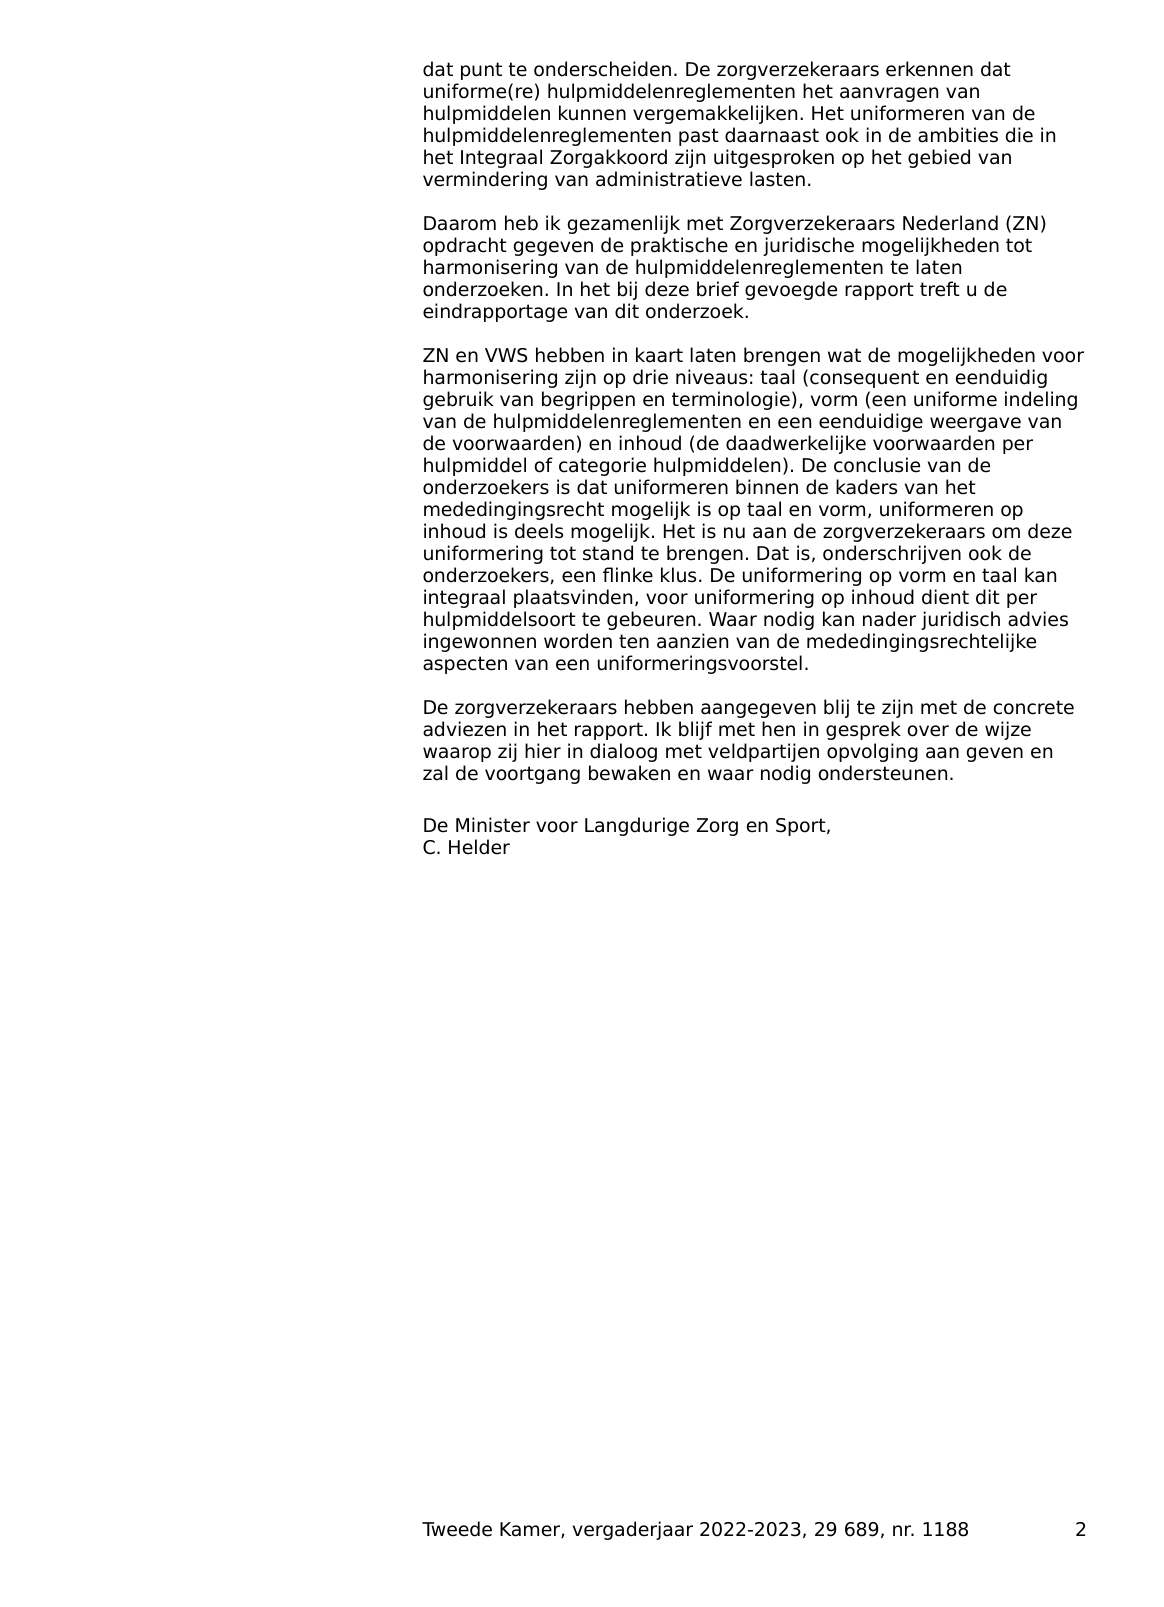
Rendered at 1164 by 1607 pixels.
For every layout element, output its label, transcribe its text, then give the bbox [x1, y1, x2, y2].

text De zorgverzekeraars hebben aangegeven blij te zijn met de concrete adviezen in het rapport. Ik blijf met hen in gesprek over de wijze waarop zij hier in dialoog met veldpartijen opvolging aan geven en zal de voortgang bewaken en waar nodig ondersteunen. [422, 697, 1087, 785]
text Daarom heb ik gezamenlijk met Zorgverzekeraars Nederland (ZN) opdracht gegeven de praktische en juridische mogelijkheden tot harmonisering van de hulpmiddelenreglementen te laten onderzoeken. In het bij deze brief gevoegde rapport treft u de eindrapportage van dit onderzoek. [422, 213, 1087, 323]
text De Minister voor Langdurige Zorg en Sport, C. Helder [422, 815, 1087, 859]
text dat punt te onderscheiden. De zorgverzekeraars erkennen dat uniforme(re) hulpmiddelenreglementen het aanvragen van hulpmiddelen kunnen vergemakkelijken. Het uniformeren van de hulpmiddelenreglementen past daarnaast ook in de ambities die in het Integraal Zorgakkoord zijn uitgesproken op het gebied van vermindering van administratieve lasten. [422, 59, 1087, 191]
text ZN en VWS hebben in kaart laten brengen wat de mogelijkheden voor harmonisering zijn op drie niveaus: taal (consequent en eenduidig gebruik van begrippen en terminologie), vorm (een uniforme indeling van de hulpmiddelenreglementen en een eenduidige weergave van de voorwaarden) en inhoud (de daadwerkelijke voorwaarden per hulpmiddel of categorie hulpmiddelen). De conclusie van de onderzoekers is dat uniformeren binnen de kaders van het mededingingsrecht mogelijk is op taal en vorm, uniformeren op inhoud is deels mogelijk. Het is nu aan de zorgverzekeraars om deze uniformering tot stand te brengen. Dat is, onderschrijven ook de onderzoekers, een flinke klus. De uniformering op vorm en taal kan integraal plaatsvinden, voor uniformering op inhoud dient dit per hulpmiddelsoort te gebeuren. Waar nodig kan nader juridisch advies ingewonnen worden ten aanzien van de mededingingsrechtelijke aspecten van een uniformeringsvoorstel. [422, 345, 1087, 675]
